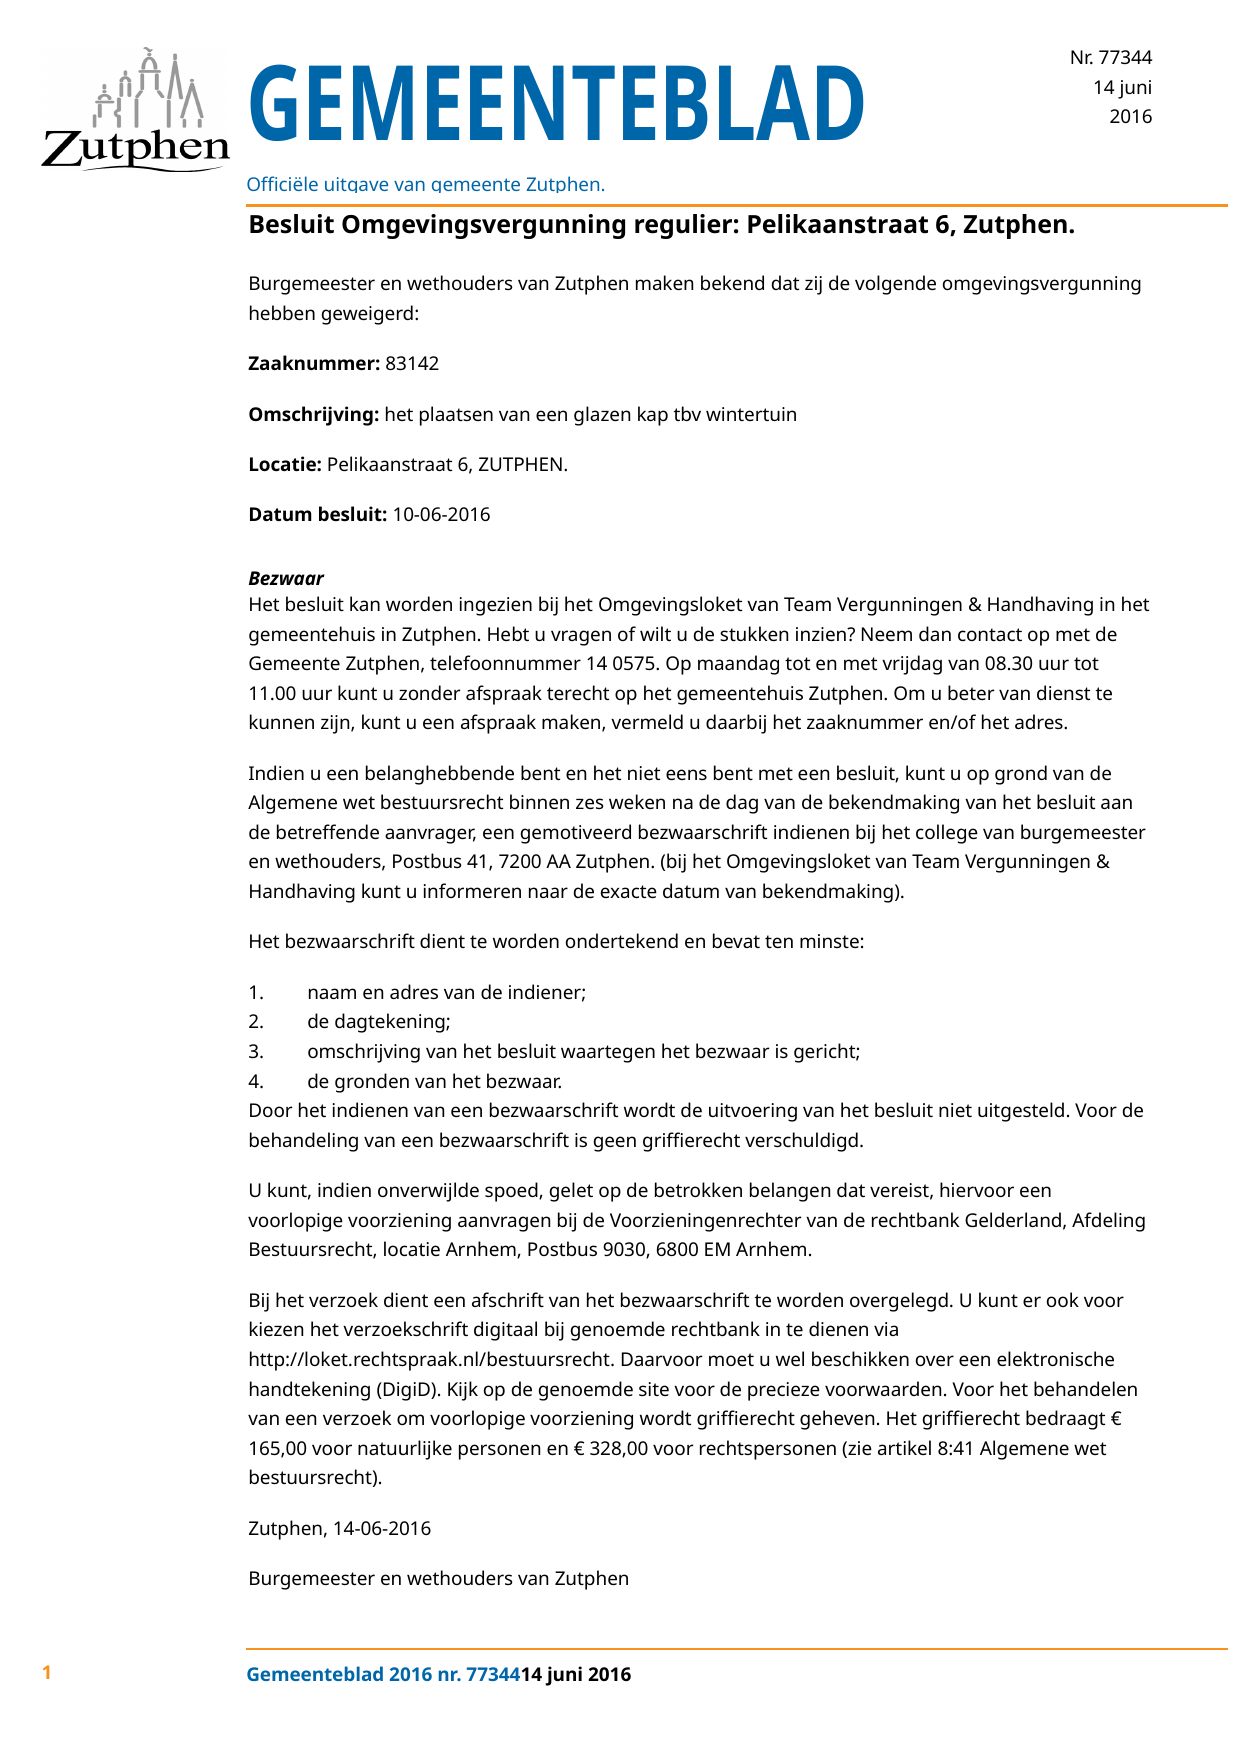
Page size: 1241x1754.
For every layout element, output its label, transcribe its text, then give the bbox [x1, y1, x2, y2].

list de dagtekening; [248, 1009, 1152, 1034]
text Door het indienen van een bezwaarschrift wordt de uitvoering van het besluit niet uitgesteld. Voor de behandeling van een bezwaarschrift is geen griffierecht verschuldigd. [248, 1097, 1152, 1153]
list de gronden van het bezwaar. [248, 1068, 1152, 1094]
text U kunt, indien onverwijlde spoed, gelet op de betrokken belangen dat vereist, hiervoor een voorlopige voorziening aanvragen bij de Voorzieningenrechter van de rechtbank Gelderland, Afdeling Bestuursrecht, locatie Arnhem, Postbus 9030, 6800 EM Arnhem. [248, 1177, 1152, 1262]
text Datum besluit: 10-06-2016 [248, 502, 1152, 527]
text Burgemeester en wethouders van Zutphen [248, 1565, 1152, 1591]
list naam en adres van de indiener; [248, 979, 1152, 1005]
text Zutphen, 14-06-2016 [248, 1515, 1152, 1541]
text Locatie: Pelikaanstraat 6, ZUTPHEN. [248, 451, 1152, 477]
text Besluit Omgevingsvergunning regulier: Pelikaanstraat 6, Zutphen. [248, 207, 1152, 241]
text Indien u een belanghebbende bent en het niet eens bent met een besluit, kunt u op grond van de Algemene wet bestuursrecht binnen zes weken na de dag van de bekendmaking van het besluit aan de betreffende aanvrager, een gemotiveerd bezwaarschrift indienen bij het college van burgemeester en wethouders, Postbus 41, 7200 AA Zutphen. (bij het Omgevingsloket van Team Vergunningen & Handhaving kunt u informeren naar de exacte datum van bekendmaking). [248, 760, 1152, 904]
text Het bezwaarschrift dient te worden ondertekend en bevat ten minste: [248, 929, 1152, 954]
text Zaaknummer: 83142 [248, 350, 1152, 376]
text Het besluit kan worden ingezien bij het Omgevingsloket van Team Vergunningen & Handhaving in het gemeentehuis in Zutphen. Hebt u vragen of wilt u de stukken inzien? Neem dan contact op met de Gemeente Zutphen, telefoonnummer 14 0575. Op maandag tot en met vrijdag van 08.30 uur tot 11.00 uur kunt u zonder afspraak terecht op het gemeentehuis Zutphen. Om u beter van dienst te kunnen zijn, kunt u een afspraak maken, vermeld u daarbij het zaaknummer en/of het adres. [248, 591, 1152, 735]
text Omschrijving: het plaatsen van een glazen kap tbv wintertuin [248, 401, 1152, 426]
picture [41, 47, 231, 172]
text Bezwaar [248, 566, 1152, 591]
text Bij het verzoek dient een afschrift van het bezwaarschrift te worden overgelegd. U kunt er ook voor kiezen het verzoekschrift digitaal bij genoemde rechtbank in te dienen via http://loket.rechtspraak.nl/bestuursrecht. Daarvoor moet u wel beschikken over een elektronische handtekening (DigiD). Kijk op de genoemde site voor de precieze voorwaarden. Voor het behandelen van een verzoek om voorlopige voorziening wordt griffierecht geheven. Het griffierecht bedraagt € 165,00 voor natuurlijke personen en € 328,00 voor rechtspersonen (zie artikel 8:41 Algemene wet bestuursrecht). [248, 1287, 1152, 1490]
list omschrijving van het besluit waartegen het bezwaar is gericht; [248, 1038, 1152, 1064]
text Burgemeester en wethouders van Zutphen maken bekend dat zij de volgende omgevingsvergunning hebben geweigerd: [248, 270, 1152, 326]
